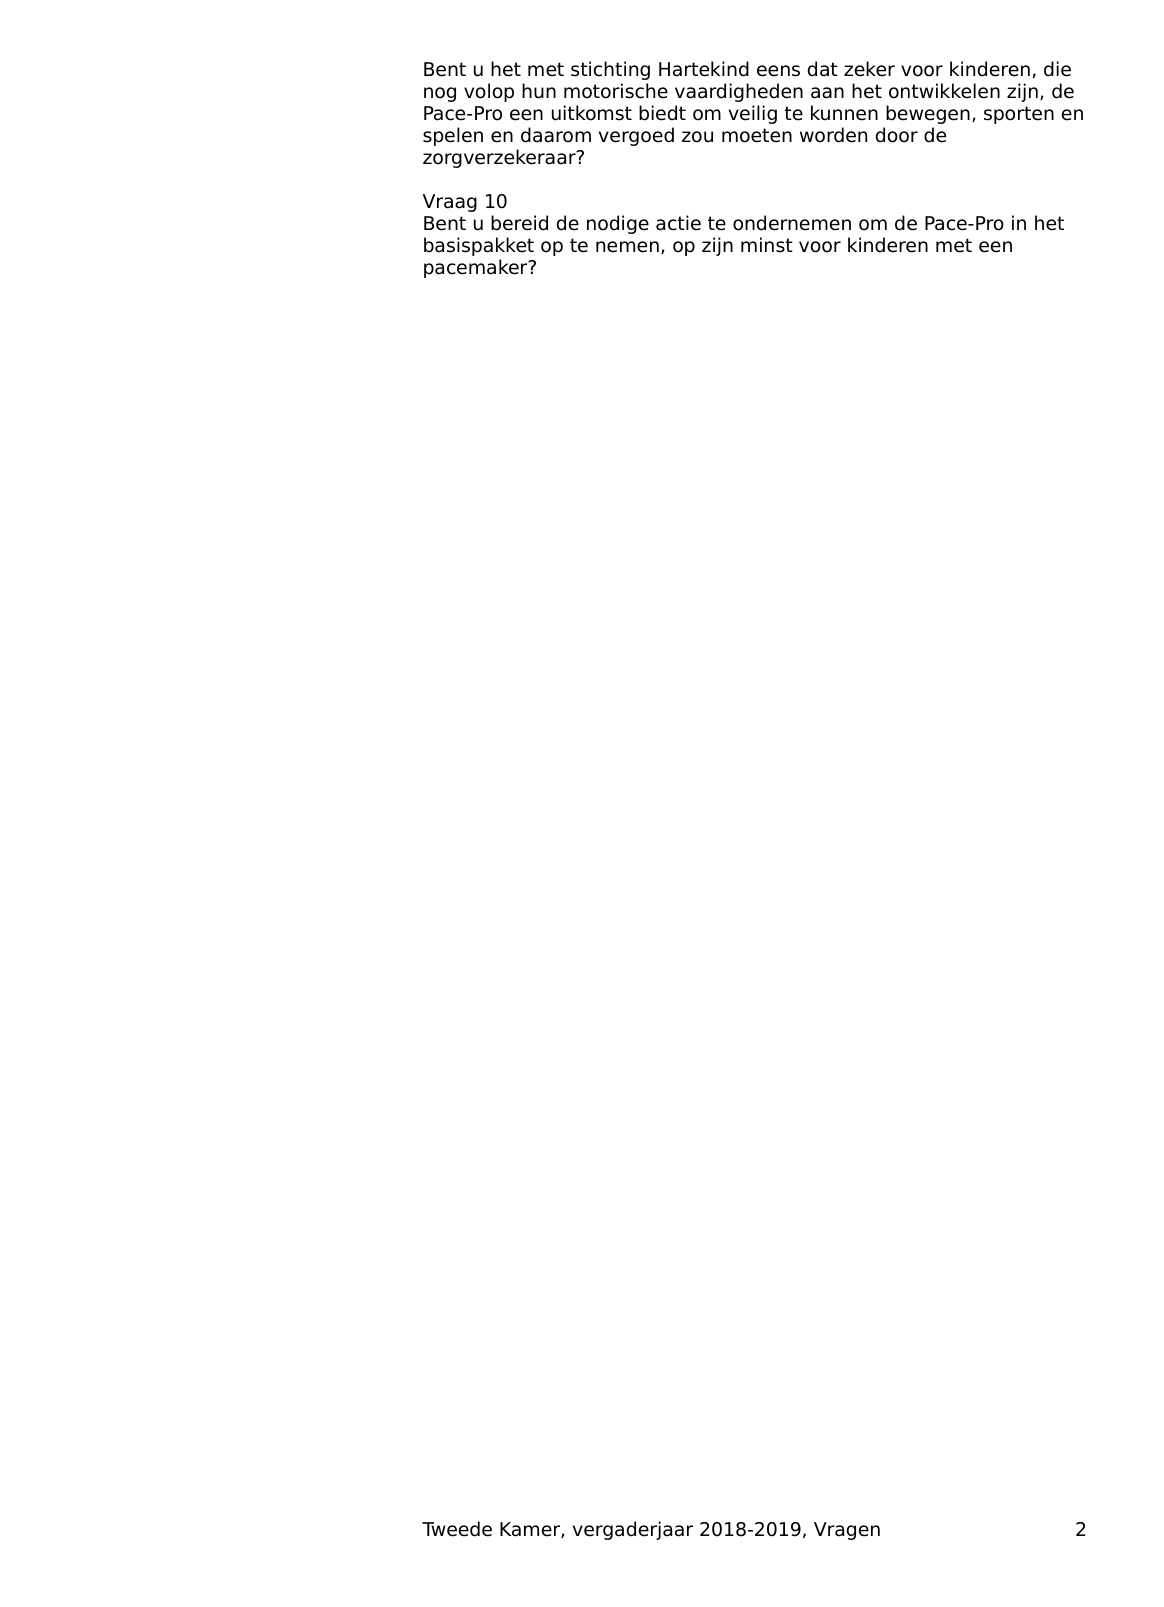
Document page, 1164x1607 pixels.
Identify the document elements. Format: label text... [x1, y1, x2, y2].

text Bent u bereid de nodige actie te ondernemen om de Pace-Pro in het basispakket op te nemen, op zijn minst voor kinderen met een pacemaker? [422, 213, 1087, 279]
text Vraag 10 [422, 191, 1087, 213]
text Bent u het met stichting Hartekind eens dat zeker voor kinderen, die nog volop hun motorische vaardigheden aan het ontwikkelen zijn, de Pace-Pro een uitkomst biedt om veilig te kunnen bewegen, sporten en spelen en daarom vergoed zou moeten worden door de zorgverzekeraar? [422, 59, 1087, 169]
